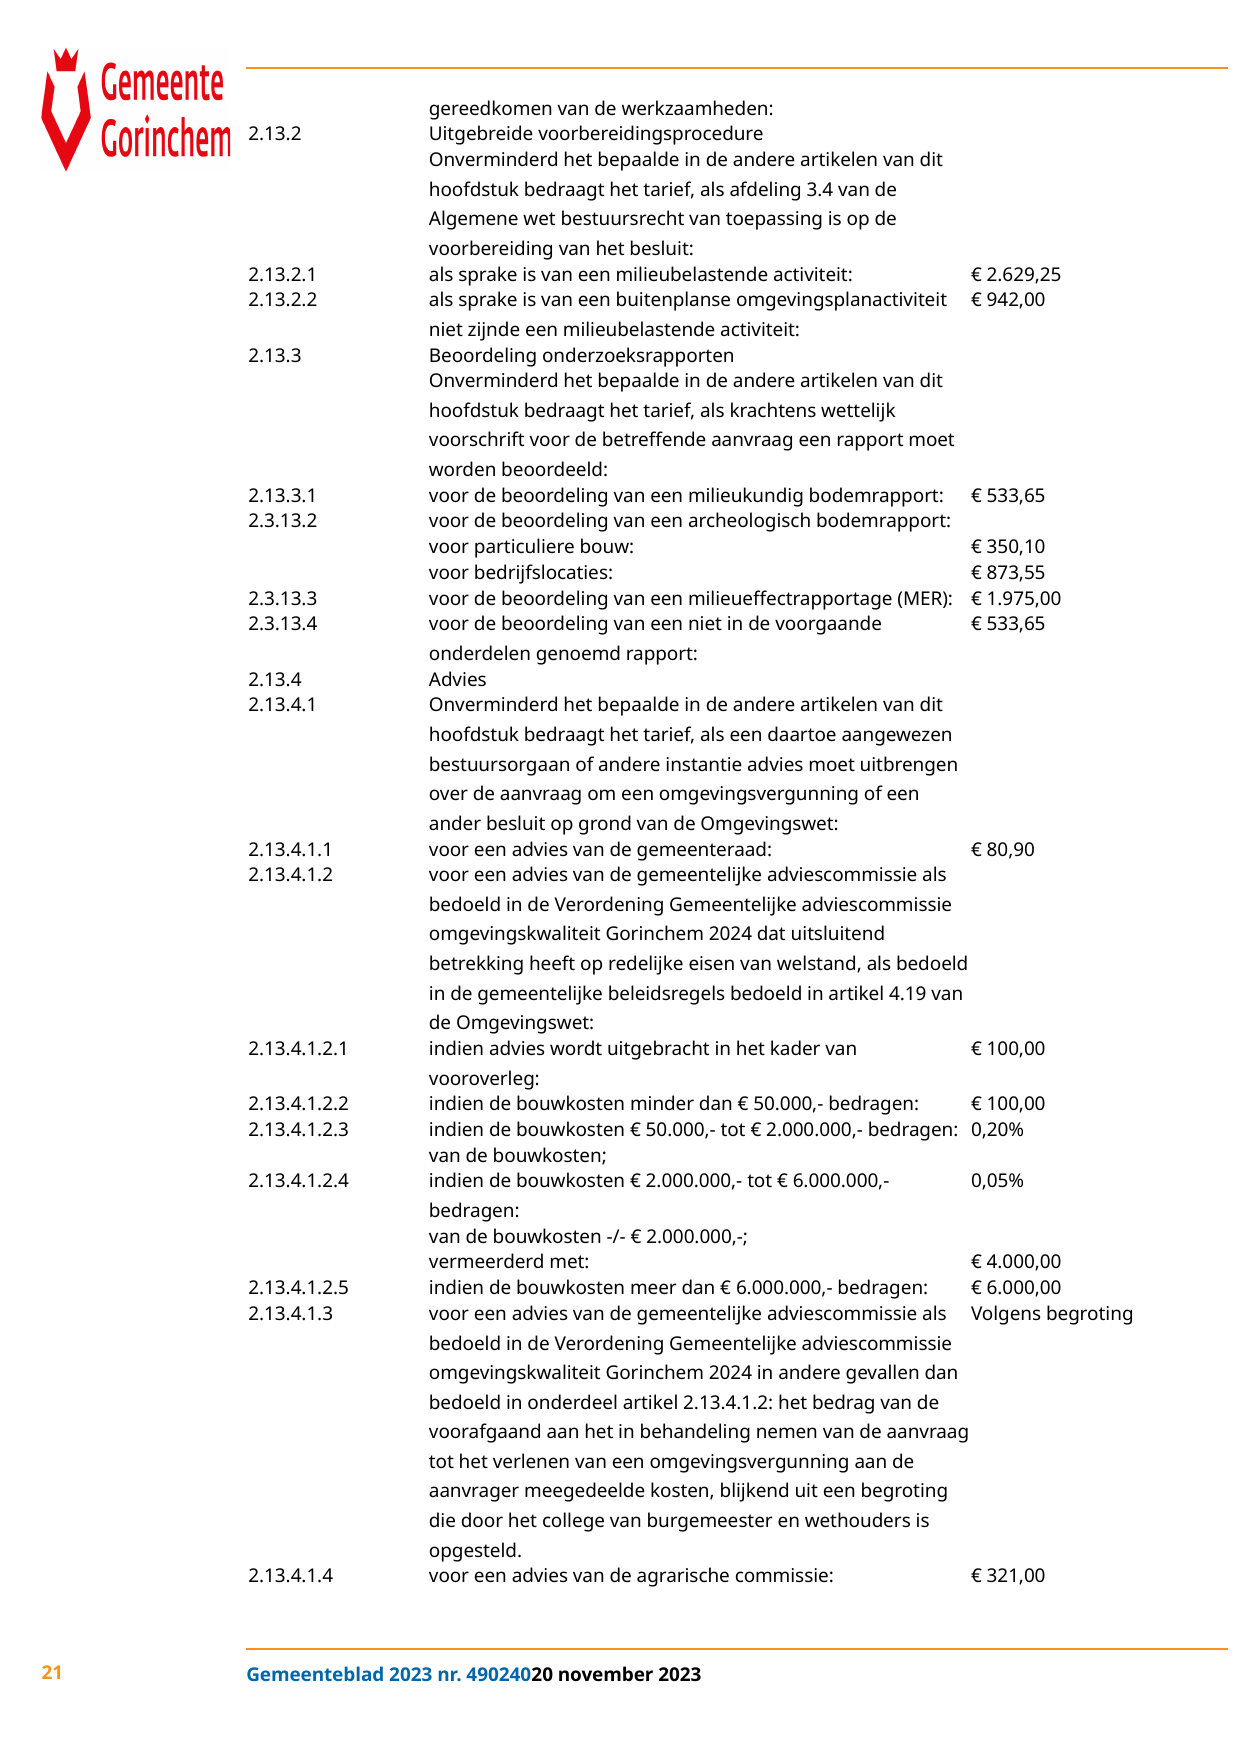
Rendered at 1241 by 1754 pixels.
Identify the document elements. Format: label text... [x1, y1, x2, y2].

table_cell [248, 146, 429, 261]
table_cell 2.3.13.4 [248, 611, 429, 666]
table_cell 2.13.4.1.2.5 [248, 1274, 429, 1300]
table_cell [971, 146, 1152, 261]
table_cell [971, 95, 1152, 121]
table_cell € 80,90 [971, 836, 1152, 861]
table_cell voor de beoordeling van een milieueffectrapportage (MER): [429, 585, 971, 611]
table_cell [971, 368, 1152, 482]
table_cell 2.13.4.1.4 [248, 1563, 429, 1588]
table_cell [248, 534, 429, 559]
table_cell € 873,55 [971, 559, 1152, 585]
table_cell voor de beoordeling van een archeologisch bodemrapport: [429, 508, 971, 533]
table_cell [971, 1142, 1152, 1168]
table_cell 2.13.2.2 [248, 286, 429, 342]
table_cell [248, 559, 429, 585]
table_cell voor een advies van de gemeentelijke adviescommissie als bedoeld in de Verordening Gemeentelijke adviescommissie omgevingskwaliteit Gorinchem 2024 in andere gevallen dan bedoeld in onderdeel artikel 2.13.4.1.2: het bedrag van de voorafgaand aan het in behandeling nemen van de aanvraag tot het verlenen van een omgevingsvergunning aan de aanvrager meegedeelde kosten, blijkend uit een begroting die door het college van burgemeester en wethouders is opgesteld. [429, 1300, 971, 1562]
table_cell [971, 666, 1152, 692]
table_cell [971, 861, 1152, 1035]
table_cell [248, 368, 429, 482]
table_cell € 100,00 [971, 1035, 1152, 1090]
table_cell indien de bouwkosten meer dan € 6.000.000,- bedragen: [429, 1274, 971, 1300]
table_cell € 6.000,00 [971, 1274, 1152, 1300]
table_cell € 4.000,00 [971, 1249, 1152, 1274]
table_cell [971, 121, 1152, 146]
table_cell 0,05% [971, 1168, 1152, 1223]
table_cell 2.13.4.1.1 [248, 836, 429, 861]
table_cell 2.3.13.3 [248, 585, 429, 611]
table_cell [248, 95, 429, 121]
table_cell 0,20% [971, 1116, 1152, 1142]
table_cell als sprake is van een milieubelastende activiteit: [429, 261, 971, 286]
table_cell van de bouwkosten -/- € 2.000.000,-; [429, 1223, 971, 1249]
table_cell 2.13.4.1.2 [248, 861, 429, 1035]
table_cell [971, 692, 1152, 836]
table_cell als sprake is van een buitenplanse omgevingsplanactiviteit niet zijnde een milieubelastende activiteit: [429, 286, 971, 342]
table_cell € 533,65 [971, 482, 1152, 508]
table_cell € 942,00 [971, 286, 1152, 342]
table_cell voor bedrijfslocaties: [429, 559, 971, 585]
table_cell voor een advies van de agrarische commissie: [429, 1563, 971, 1588]
table_cell € 2.629,25 [971, 261, 1152, 286]
table_cell indien de bouwkosten € 2.000.000,- tot € 6.000.000,- bedragen: [429, 1168, 971, 1223]
table_cell 2.13.4.1 [248, 692, 429, 836]
table_cell Uitgebreide voorbereidingsprocedure [429, 121, 971, 146]
table_cell [971, 508, 1152, 533]
table_cell [248, 1142, 429, 1168]
table_cell 2.13.4.1.2.2 [248, 1090, 429, 1116]
table_cell voor een advies van de gemeentelijke adviescommissie als bedoeld in de Verordening Gemeentelijke adviescommissie omgevingskwaliteit Gorinchem 2024 dat uitsluitend betrekking heeft op redelijke eisen van welstand, als bedoeld in de gemeentelijke beleidsregels bedoeld in artikel 4.19 van de Omgevingswet: [429, 861, 971, 1035]
table_cell van de bouwkosten; [429, 1142, 971, 1168]
table_cell [971, 342, 1152, 367]
table_cell Onverminderd het bepaalde in de andere artikelen van dit hoofdstuk bedraagt het tarief, als een daartoe aangewezen bestuursorgaan of andere instantie advies moet uitbrengen over de aanvraag om een omgevingsvergunning of een ander besluit op grond van de Omgevingswet: [429, 692, 971, 836]
table_cell voor de beoordeling van een milieukundig bodemrapport: [429, 482, 971, 508]
table_cell [248, 1249, 429, 1274]
table_cell Beoordeling onderzoeksrapporten [429, 342, 971, 367]
table_cell gereedkomen van de werkzaamheden: [429, 95, 971, 121]
table_cell 2.13.4.1.3 [248, 1300, 429, 1562]
table_cell 2.13.2 [248, 121, 429, 146]
table_cell vermeerderd met: [429, 1249, 971, 1274]
table_cell indien de bouwkosten minder dan € 50.000,- bedragen: [429, 1090, 971, 1116]
table_cell Onverminderd het bepaalde in de andere artikelen van dit hoofdstuk bedraagt het tarief, als krachtens wettelijk voorschrift voor de betreffende aanvraag een rapport moet worden beoordeeld: [429, 368, 971, 482]
table_cell 2.13.4.1.2.1 [248, 1035, 429, 1090]
table_cell Advies [429, 666, 971, 692]
table_cell € 350,10 [971, 534, 1152, 559]
table_cell voor de beoordeling van een niet in de voorgaande onderdelen genoemd rapport: [429, 611, 971, 666]
table_cell € 321,00 [971, 1563, 1152, 1588]
table_cell voor een advies van de gemeenteraad: [429, 836, 971, 861]
table_cell indien de bouwkosten € 50.000,- tot € 2.000.000,- bedragen: [429, 1116, 971, 1142]
table_cell € 100,00 [971, 1090, 1152, 1116]
table_cell indien advies wordt uitgebracht in het kader van vooroverleg: [429, 1035, 971, 1090]
table_cell 2.13.4.1.2.4 [248, 1168, 429, 1223]
table_cell € 1.975,00 [971, 585, 1152, 611]
table_cell 2.13.2.1 [248, 261, 429, 286]
table_cell 2.3.13.2 [248, 508, 429, 533]
table_cell 2.13.3 [248, 342, 429, 367]
picture [41, 47, 231, 172]
table_cell [248, 1223, 429, 1249]
table_cell € 533,65 [971, 611, 1152, 666]
table_cell 2.13.4.1.2.3 [248, 1116, 429, 1142]
table_cell Volgens begroting [971, 1300, 1152, 1562]
table_cell 2.13.4 [248, 666, 429, 692]
table_cell voor particuliere bouw: [429, 534, 971, 559]
table_cell [971, 1223, 1152, 1249]
table_cell 2.13.3.1 [248, 482, 429, 508]
table_cell Onverminderd het bepaalde in de andere artikelen van dit hoofdstuk bedraagt het tarief, als afdeling 3.4 van de Algemene wet bestuursrecht van toepassing is op de voorbereiding van het besluit: [429, 146, 971, 261]
